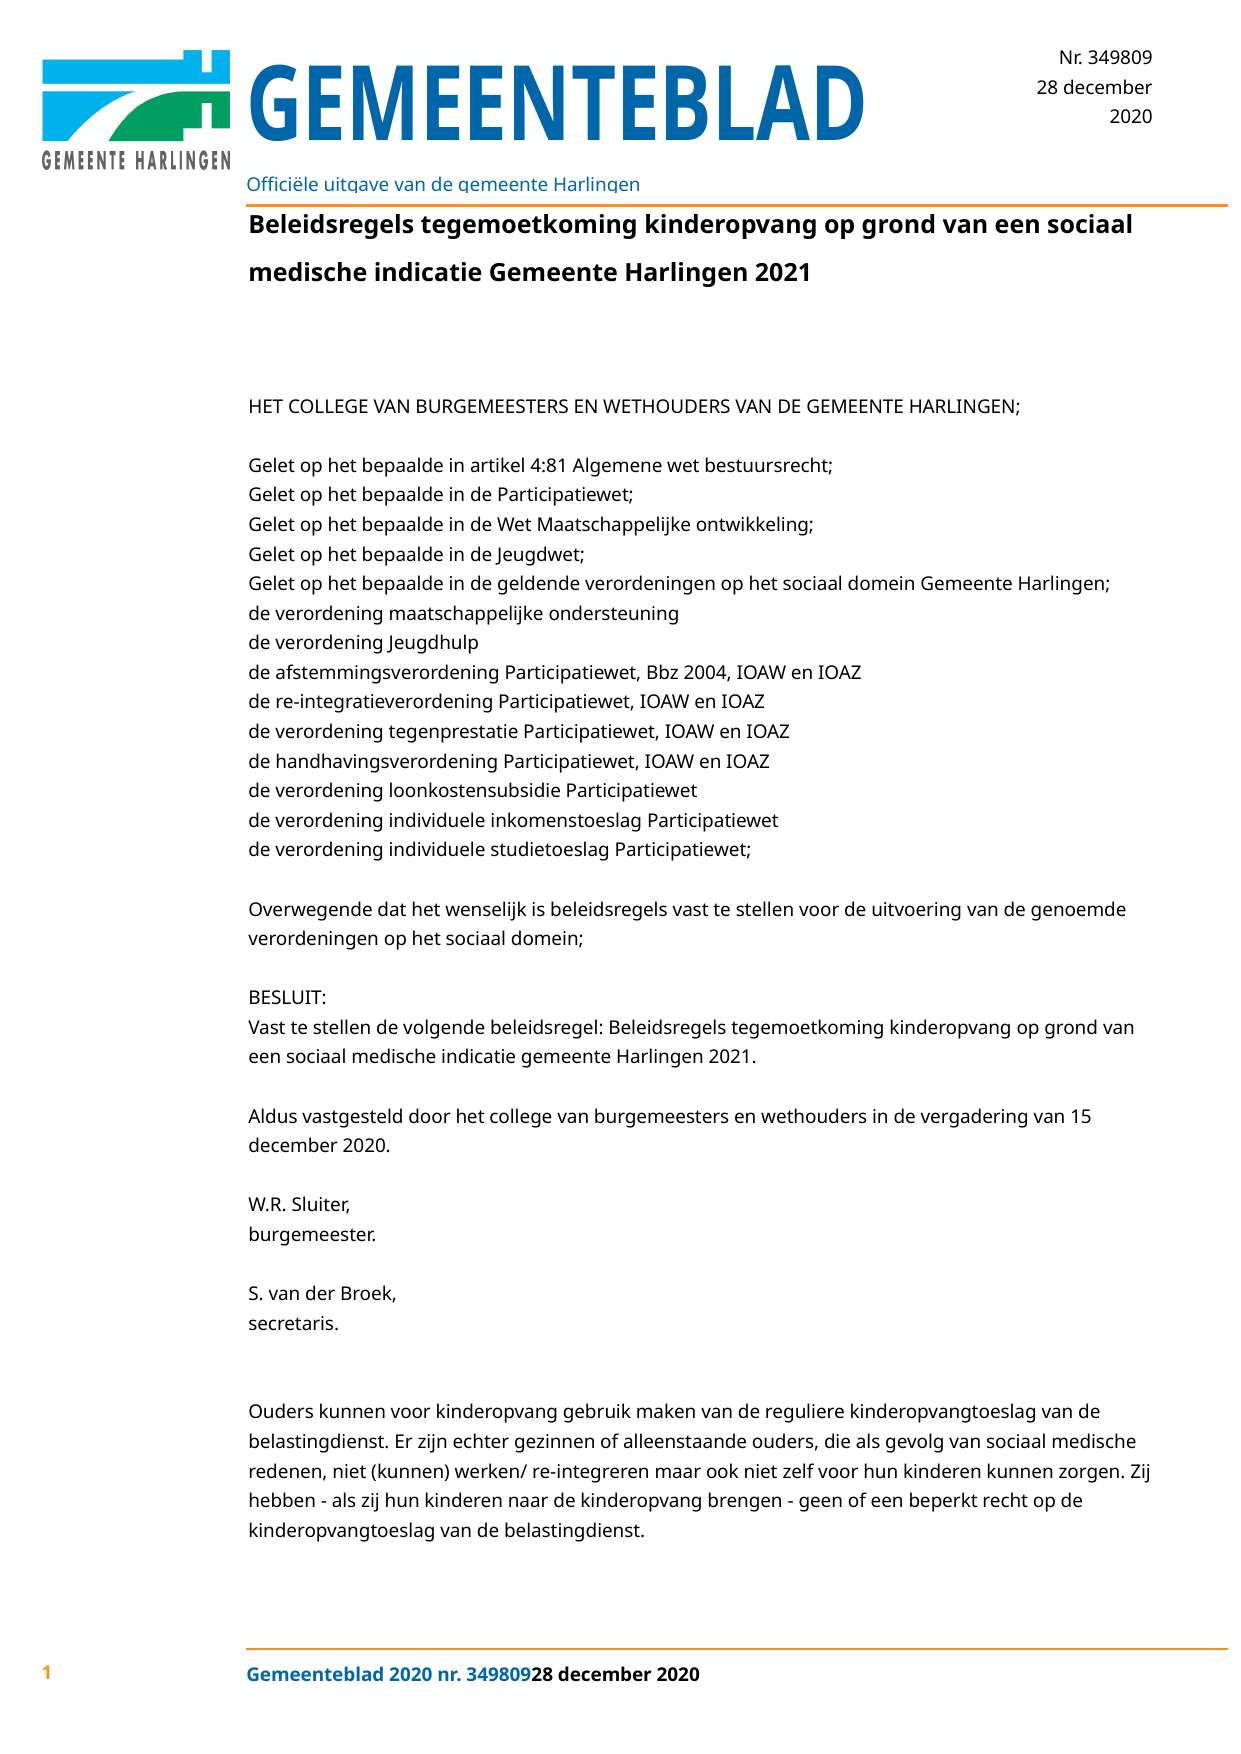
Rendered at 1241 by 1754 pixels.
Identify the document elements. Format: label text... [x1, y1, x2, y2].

text HET COLLEGE VAN BURGEMEESTERS EN WETHOUDERS VAN DE GEMEENTE HARLINGEN; [248, 393, 1152, 419]
text W.R. Sluiter, [248, 1192, 1152, 1217]
text de verordening loonkostensubsidie Participatiewet [248, 777, 1152, 803]
text de verordening Jeugdhulp [248, 629, 1152, 655]
text de verordening individuele inkomenstoeslag Participatiewet [248, 807, 1152, 833]
text secretaris. [248, 1310, 1152, 1336]
text Gelet op het bepaalde in de Participatiewet; [248, 482, 1152, 507]
text Beleidsregels tegemoetkoming kinderopvang op grond van een sociaal medische indicatie Gemeente Harlingen 2021 [248, 207, 1152, 288]
text de afstemmingsverordening Participatiewet, Bbz 2004, IOAW en IOAZ [248, 659, 1152, 685]
text de verordening maatschappelijke ondersteuning [248, 600, 1152, 626]
text Ouders kunnen voor kinderopvang gebruik maken van de reguliere kinderopvangtoeslag van de belastingdienst. Er zijn echter gezinnen of alleenstaande ouders, die als gevolg van sociaal medische redenen, niet (kunnen) werken/ re-integreren maar ook niet zelf voor hun kinderen kunnen zorgen. Zij hebben - als zij hun kinderen naar de kinderopvang brengen - geen of een beperkt recht op de kinderopvangtoeslag van de belastingdienst. [248, 1399, 1152, 1543]
text Aldus vastgesteld door het college van burgemeesters en wethouders in de vergadering van 15 december 2020. [248, 1103, 1152, 1158]
text Gelet op het bepaalde in de geldende verordeningen op het sociaal domein Gemeente Harlingen; [248, 570, 1152, 596]
picture [41, 47, 231, 172]
text de re-integratieverordening Participatiewet, IOAW en IOAZ [248, 689, 1152, 714]
text S. van der Broek, [248, 1280, 1152, 1306]
text burgemeester. [248, 1221, 1152, 1247]
text BESLUIT: [248, 984, 1152, 1010]
text Gelet op het bepaalde in artikel 4:81 Algemene wet bestuursrecht; [248, 452, 1152, 478]
text de verordening tegenprestatie Participatiewet, IOAW en IOAZ [248, 718, 1152, 744]
text de verordening individuele studietoeslag Participatiewet; [248, 837, 1152, 862]
text de handhavingsverordening Participatiewet, IOAW en IOAZ [248, 748, 1152, 774]
text Gelet op het bepaalde in de Jeugdwet; [248, 541, 1152, 567]
text Vast te stellen de volgende beleidsregel: Beleidsregels tegemoetkoming kinderopvang op grond van een sociaal medische indicatie gemeente Harlingen 2021. [248, 1014, 1152, 1069]
text Gelet op het bepaalde in de Wet Maatschappelijke ontwikkeling; [248, 511, 1152, 537]
text Overwegende dat het wenselijk is beleidsregels vast te stellen voor de uitvoering van de genoemde verordeningen op het sociaal domein; [248, 896, 1152, 951]
